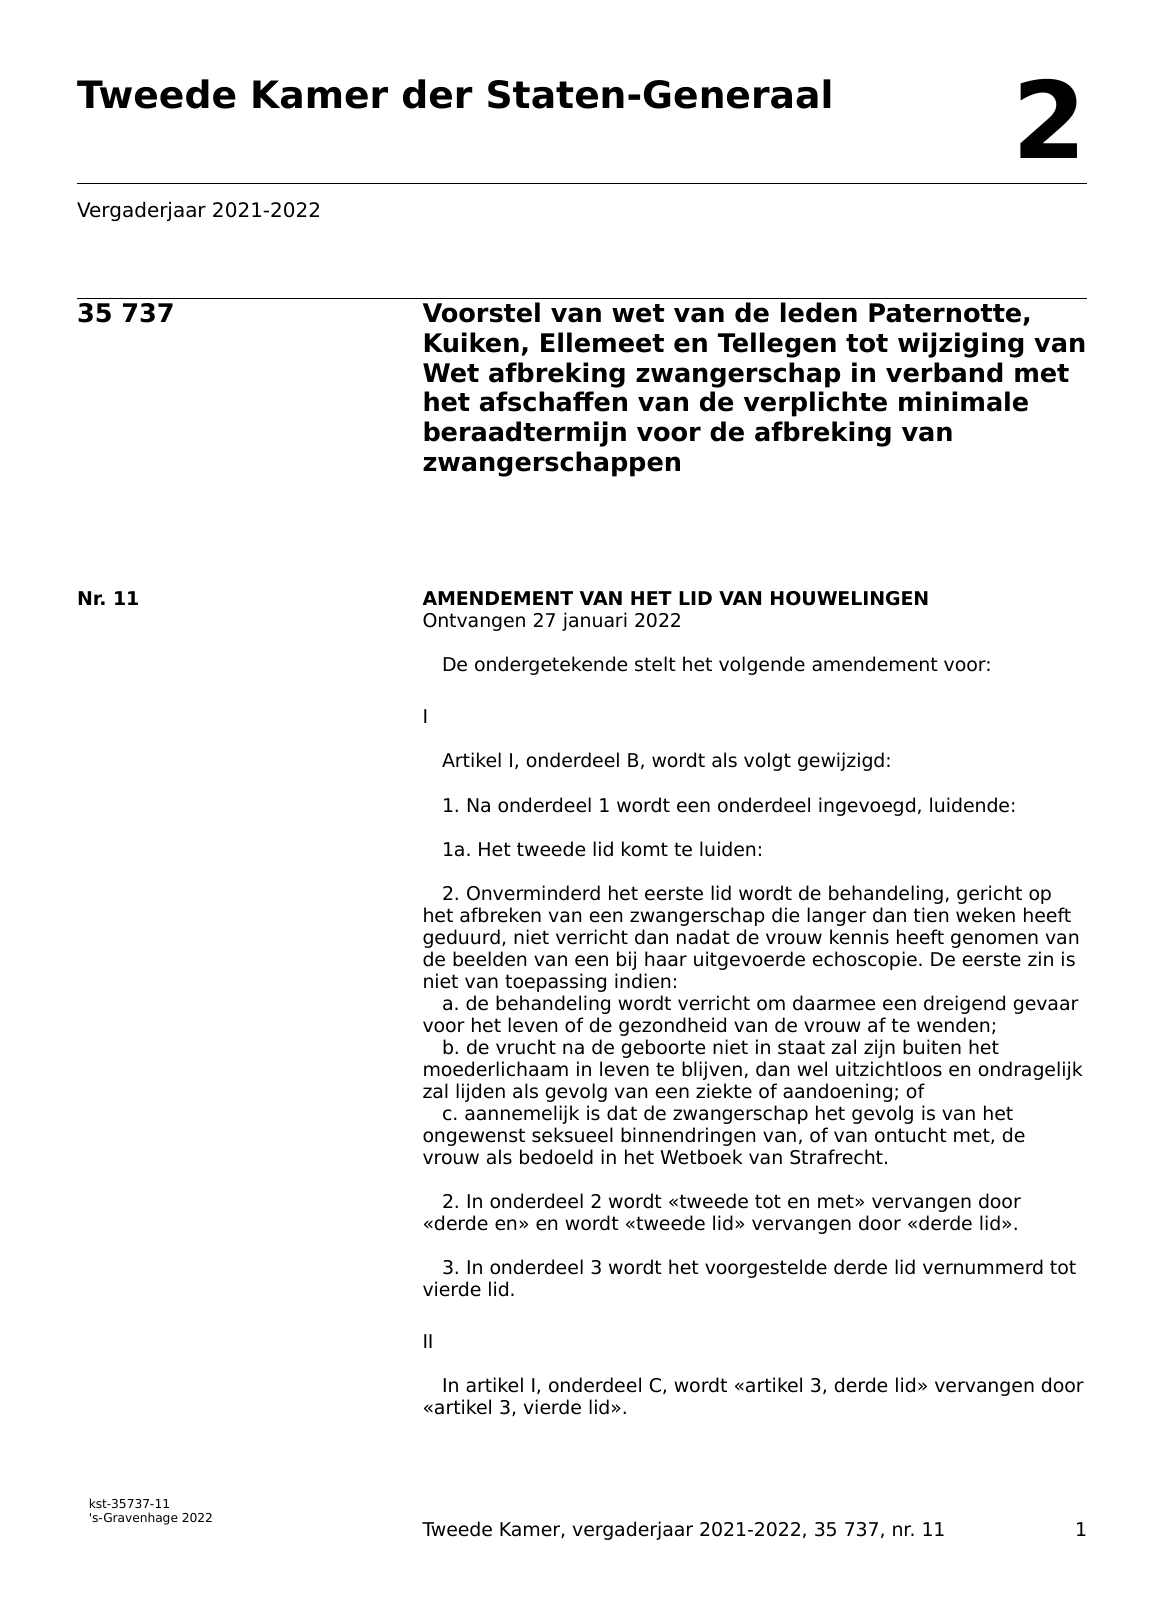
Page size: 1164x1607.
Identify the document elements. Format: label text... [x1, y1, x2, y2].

text De ondergetekende stelt het volgende amendement voor: [422, 654, 1087, 676]
table_header 2 [886, 59, 1087, 183]
table_cell Vergaderjaar 2021-2022 [77, 184, 1087, 298]
table_header Tweede Kamer der Staten-Generaal [77, 59, 886, 183]
text 2. Onverminderd het eerste lid wordt de behandeling, gericht op het afbreken van een zwangerschap die langer dan tien weken heeft geduurd, niet verricht dan nadat de vrouw kennis heeft genomen van de beelden van een bij haar uitgevoerde echoscopie. De eerste zin is niet van toepassing indien: [422, 883, 1087, 993]
text 2. In onderdeel 2 wordt «tweede tot en met» vervangen door «derde en» en wordt «tweede lid» vervangen door «derde lid». [422, 1191, 1087, 1235]
text Artikel I, onderdeel B, wordt als volgt gewijzigd: [422, 750, 1087, 772]
text Ontvangen 27 januari 2022 [422, 610, 1087, 632]
text c. aannemelijk is dat de zwangerschap het gevolg is van het ongewenst seksueel binnendringen van, of van ontucht met, de vrouw als bedoeld in het Wetboek van Strafrecht. [422, 1103, 1087, 1169]
subtitle Nr. 11 AMENDEMENT VAN HET LID VAN HOUWELINGEN [77, 588, 1087, 610]
text kst-35737-11 [88, 1497, 323, 1511]
text 1a. Het tweede lid komt te luiden: [422, 839, 1087, 861]
text In artikel I, onderdeel C, wordt «artikel 3, derde lid» vervangen door «artikel 3, vierde lid». [422, 1375, 1087, 1419]
text 's-Gravenhage 2022 [88, 1511, 323, 1525]
subtitle I [422, 706, 1087, 728]
text 3. In onderdeel 3 wordt het voorgestelde derde lid vernummerd tot vierde lid. [422, 1257, 1087, 1301]
text 1. Na onderdeel 1 wordt een onderdeel ingevoegd, luidende: [422, 794, 1087, 817]
text b. de vrucht na de geboorte niet in staat zal zijn buiten het moederlichaam in leven te blijven, dan wel uitzichtloos en ondragelijk zal lijden als gevolg van een ziekte of aandoening; of [422, 1037, 1087, 1103]
subtitle II [422, 1331, 1087, 1353]
text a. de behandeling wordt verricht om daarmee een dreigend gevaar voor het leven of de gezondheid van de vrouw af te wenden; [422, 993, 1087, 1037]
subtitle 35 737 Voorstel van wet van de leden Paternotte, Kuiken, Ellemeet en Tellegen tot wijziging van Wet afbreking zwangerschap in verband met het afschaffen van de verplichte minimale beraadtermijn voor de afbreking van zwangerschappen [77, 299, 1087, 477]
